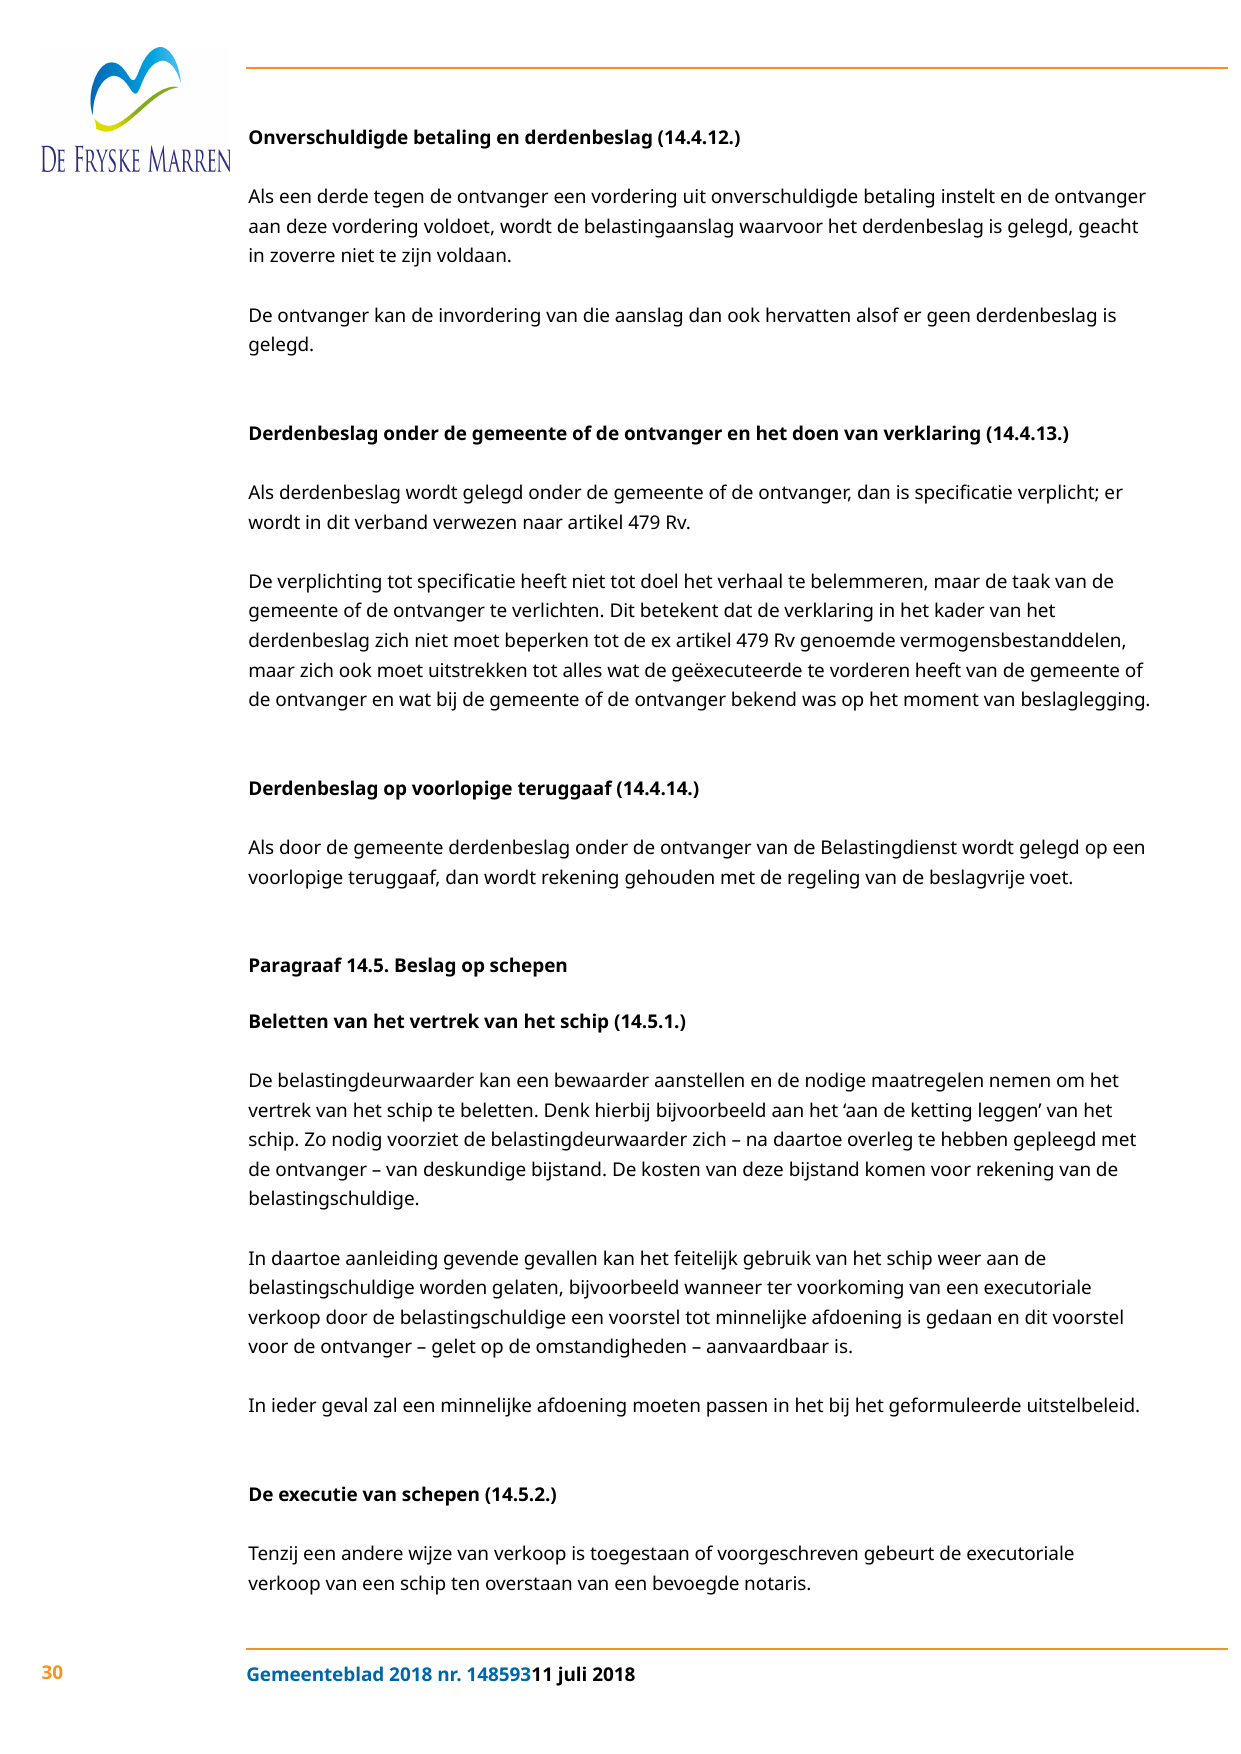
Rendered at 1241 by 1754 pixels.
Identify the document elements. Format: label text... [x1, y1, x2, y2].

text In daartoe aanleiding gevende gevallen kan het feitelijk gebruik van het schip weer aan de belastingschuldige worden gelaten, bijvoorbeeld wanneer ter voorkoming van een executoriale verkoop door de belastingschuldige een voorstel tot minnelijke afdoening is gedaan en dit voorstel voor de ontvanger – gelet op de omstandigheden – aanvaardbaar is. [248, 1245, 1152, 1359]
picture [41, 47, 231, 172]
text De ontvanger kan de invordering van die aanslag dan ook hervatten alsof er geen derdenbeslag is gelegd. [248, 302, 1152, 357]
text Als een derde tegen de ontvanger een vordering uit onverschuldigde betaling instelt en de ontvanger aan deze vordering voldoet, wordt de belastingaanslag waarvoor het derdenbeslag is gelegd, geacht in zoverre niet te zijn voldaan. [248, 183, 1152, 268]
text Beletten van het vertrek van het schip (14.5.1.) [248, 1008, 1152, 1034]
text Als derdenbeslag wordt gelegd onder de gemeente of de ontvanger, dan is specificatie verplicht; er wordt in dit verband verwezen naar artikel 479 Rv. [248, 479, 1152, 535]
text Tenzij een andere wijze van verkoop is toegestaan of voorgeschreven gebeurt de executoriale verkoop van een schip ten overstaan van een bevoegde notaris. [248, 1541, 1152, 1596]
text Derdenbeslag op voorlopige teruggaaf (14.4.14.) [248, 775, 1152, 801]
text In ieder geval zal een minnelijke afdoening moeten passen in het bij het geformuleerde uitstelbeleid. [248, 1393, 1152, 1418]
text De belastingdeurwaarder kan een bewaarder aanstellen en de nodige maatregelen nemen om het vertrek van het schip te beletten. Denk hierbij bijvoorbeeld aan het ‘aan de ketting leggen’ van het schip. Zo nodig voorziet de belastingdeurwaarder zich – na daartoe overleg te hebben gepleegd met de ontvanger – van deskundige bijstand. De kosten van deze bijstand komen voor rekening van de belastingschuldige. [248, 1067, 1152, 1211]
text Derdenbeslag onder de gemeente of de ontvanger en het doen van verklaring (14.4.13.) [248, 420, 1152, 446]
text Als door de gemeente derdenbeslag onder de ontvanger van de Belastingdienst wordt gelegd op een voorlopige teruggaaf, dan wordt rekening gehouden met de regeling van de beslagvrije voet. [248, 834, 1152, 890]
text Paragraaf 14.5. Beslag op schepen [248, 953, 1152, 978]
text De executie van schepen (14.5.2.) [248, 1481, 1152, 1507]
text De verplichting tot specificatie heeft niet tot doel het verhaal te belemmeren, maar de taak van de gemeente of de ontvanger te verlichten. Dit betekent dat de verklaring in het kader van het derdenbeslag zich niet moet beperken tot de ex artikel 479 Rv genoemde vermogensbestanddelen, maar zich ook moet uitstrekken tot alles wat de geëxecuteerde te vorderen heeft van de gemeente of de ontvanger en wat bij de gemeente of de ontvanger bekend was op het moment van beslaglegging. [248, 568, 1152, 712]
text Onverschuldigde betaling en derdenbeslag (14.4.12.) [248, 124, 1152, 150]
